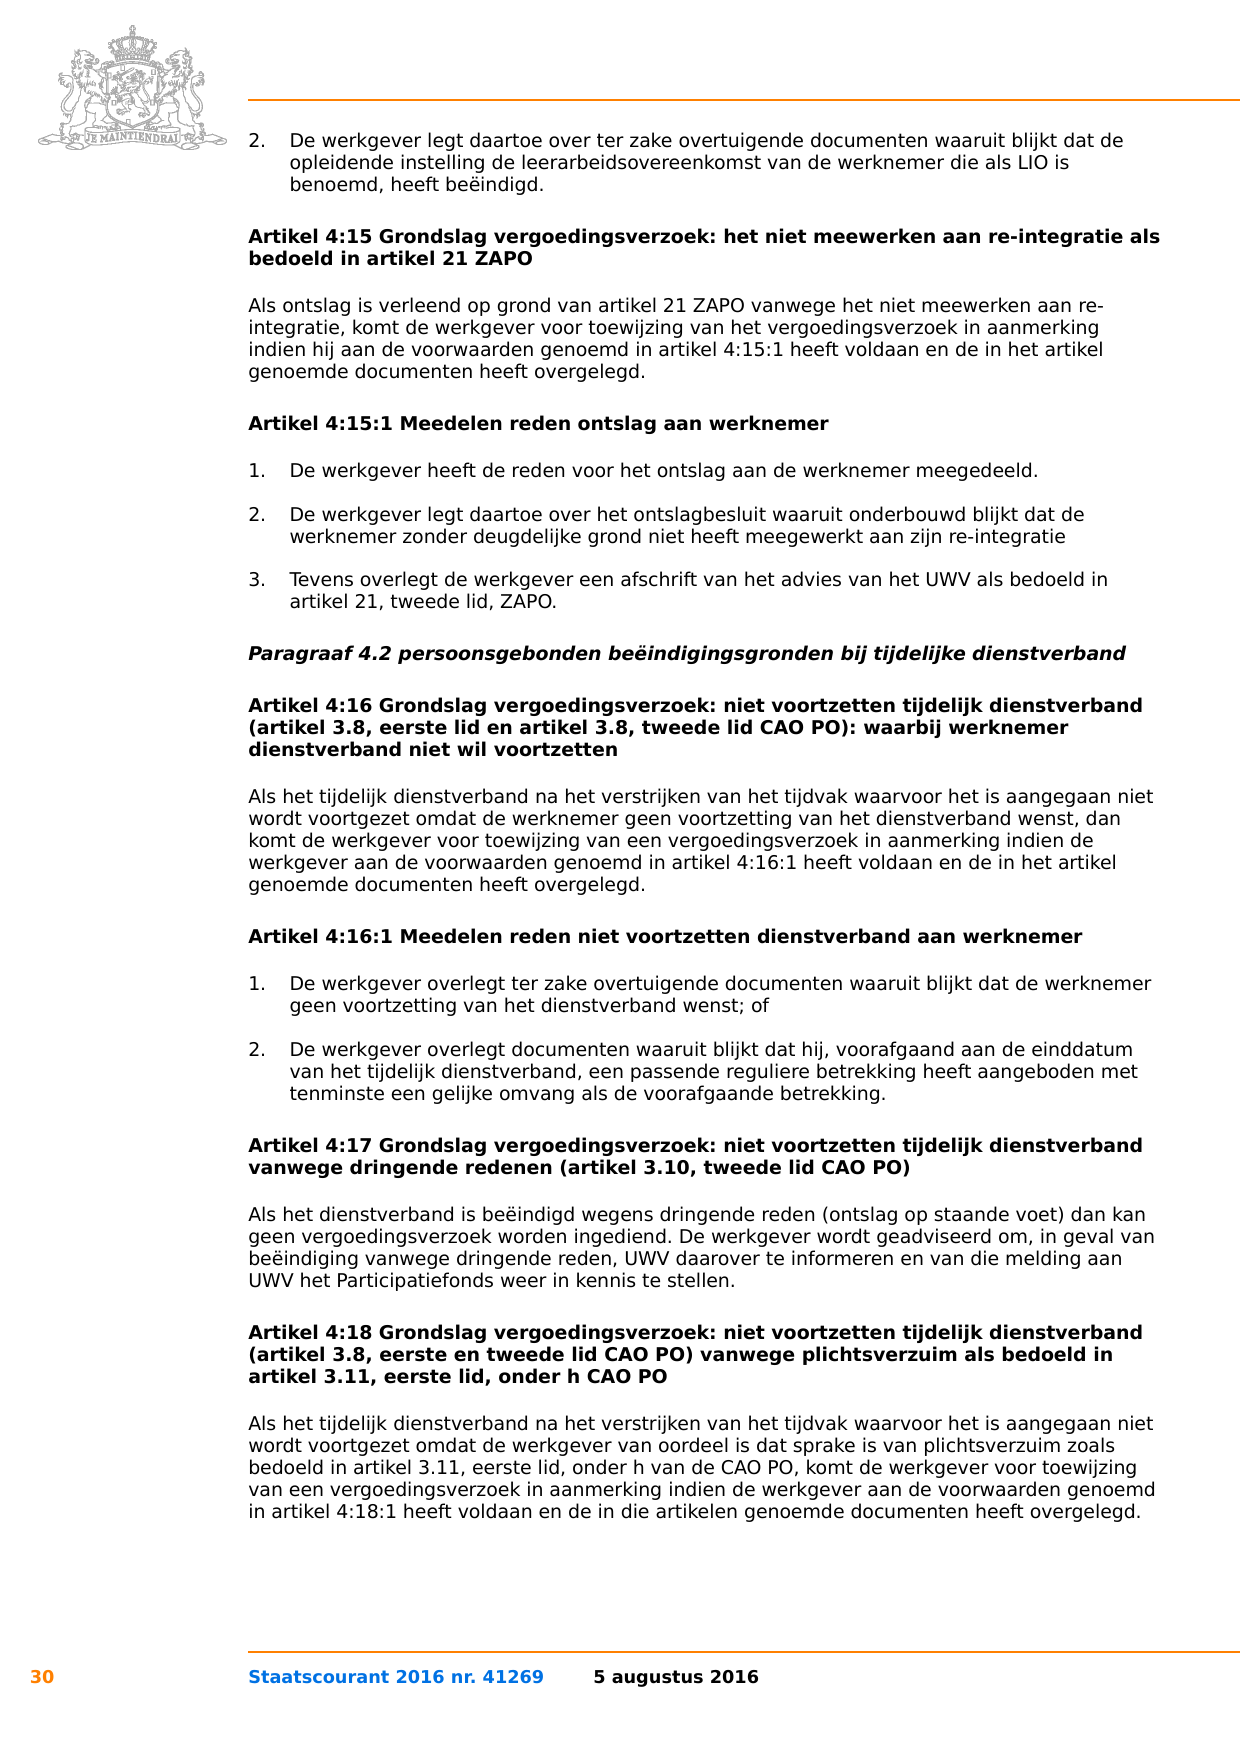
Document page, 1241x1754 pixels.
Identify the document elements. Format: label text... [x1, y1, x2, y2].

subtitle Artikel 4:16 Grondslag vergoedingsverzoek: niet voortzetten tijdelijk dienstverband (artikel 3.8, eerste lid en artikel 3.8, tweede lid CAO PO): waarbij werknemer dienstverband niet wil voortzetten [248, 695, 1163, 761]
subtitle Artikel 4:15 Grondslag vergoedingsverzoek: het niet meewerken aan re-integratie als bedoeld in artikel 21 ZAPO [248, 226, 1163, 270]
text 3. Tevens overlegt de werkgever een afschrift van het advies van het UWV als bedoeld in artikel 21, tweede lid, ZAPO. [248, 569, 1163, 613]
subtitle Artikel 4:15:1 Meedelen reden ontslag aan werknemer [248, 413, 1163, 435]
subtitle Artikel 4:17 Grondslag vergoedingsverzoek: niet voortzetten tijdelijk dienstverband vanwege dringende redenen (artikel 3.10, tweede lid CAO PO) [248, 1135, 1163, 1179]
subtitle Paragraaf 4.2 persoonsgebonden beëindigingsgronden bij tijdelijke dienstverband [248, 643, 1163, 665]
text 2. De werkgever legt daartoe over het ontslagbesluit waaruit onderbouwd blijkt dat de werknemer zonder deugdelijke grond niet heeft meegewerkt aan zijn re-integratie [248, 503, 1163, 547]
text 2. De werkgever overlegt documenten waaruit blijkt dat hij, voorafgaand aan de einddatum van het tijdelijk dienstverband, een passende reguliere betrekking heeft aangeboden met tenminste een gelijke omvang als de voorafgaande betrekking. [248, 1039, 1163, 1105]
text Als het dienstverband is beëindigd wegens dringende reden (ontslag op staande voet) dan kan geen vergoedingsverzoek worden ingediend. De werkgever wordt geadviseerd om, in geval van beëindiging vanwege dringende reden, UWV daarover te informeren en van die melding aan UWV het Participatiefonds weer in kennis te stellen. [248, 1204, 1163, 1292]
subtitle Artikel 4:16:1 Meedelen reden niet voortzetten dienstverband aan werknemer [248, 926, 1163, 948]
text Als ontslag is verleend op grond van artikel 21 ZAPO vanwege het niet meewerken aan re-integratie, komt de werkgever voor toewijzing van het vergoedingsverzoek in aanmerking indien hij aan de voorwaarden genoemd in artikel 4:15:1 heeft voldaan en de in het artikel genoemde documenten heeft overgelegd. [248, 295, 1163, 383]
text Als het tijdelijk dienstverband na het verstrijken van het tijdvak waarvoor het is aangegaan niet wordt voortgezet omdat de werkgever van oordeel is dat sprake is van plichtsverzuim zoals bedoeld in artikel 3.11, eerste lid, onder h van de CAO PO, komt de werkgever voor toewijzing van een vergoedingsverzoek in aanmerking indien de werkgever aan de voorwaarden genoemd in artikel 4:18:1 heeft voldaan en de in die artikelen genoemde documenten heeft overgelegd. [248, 1413, 1163, 1523]
picture [38, 25, 227, 150]
text 2. De werkgever legt daartoe over ter zake overtuigende documenten waaruit blijkt dat de opleidende instelling de leerarbeidsovereenkomst van de werknemer die als LIO is benoemd, heeft beëindigd. [248, 130, 1163, 196]
text 1. De werkgever overlegt ter zake overtuigende documenten waaruit blijkt dat de werknemer geen voortzetting van het dienstverband wenst; of [248, 973, 1163, 1017]
text Als het tijdelijk dienstverband na het verstrijken van het tijdvak waarvoor het is aangegaan niet wordt voortgezet omdat de werknemer geen voortzetting van het dienstverband wenst, dan komt de werkgever voor toewijzing van een vergoedingsverzoek in aanmerking indien de werkgever aan de voorwaarden genoemd in artikel 4:16:1 heeft voldaan en de in het artikel genoemde documenten heeft overgelegd. [248, 786, 1163, 896]
subtitle Artikel 4:18 Grondslag vergoedingsverzoek: niet voortzetten tijdelijk dienstverband (artikel 3.8, eerste en tweede lid CAO PO) vanwege plichtsverzuim als bedoeld in artikel 3.11, eerste lid, onder h CAO PO [248, 1322, 1163, 1388]
text 1. De werkgever heeft de reden voor het ontslag aan de werknemer meegedeeld. [248, 460, 1163, 482]
